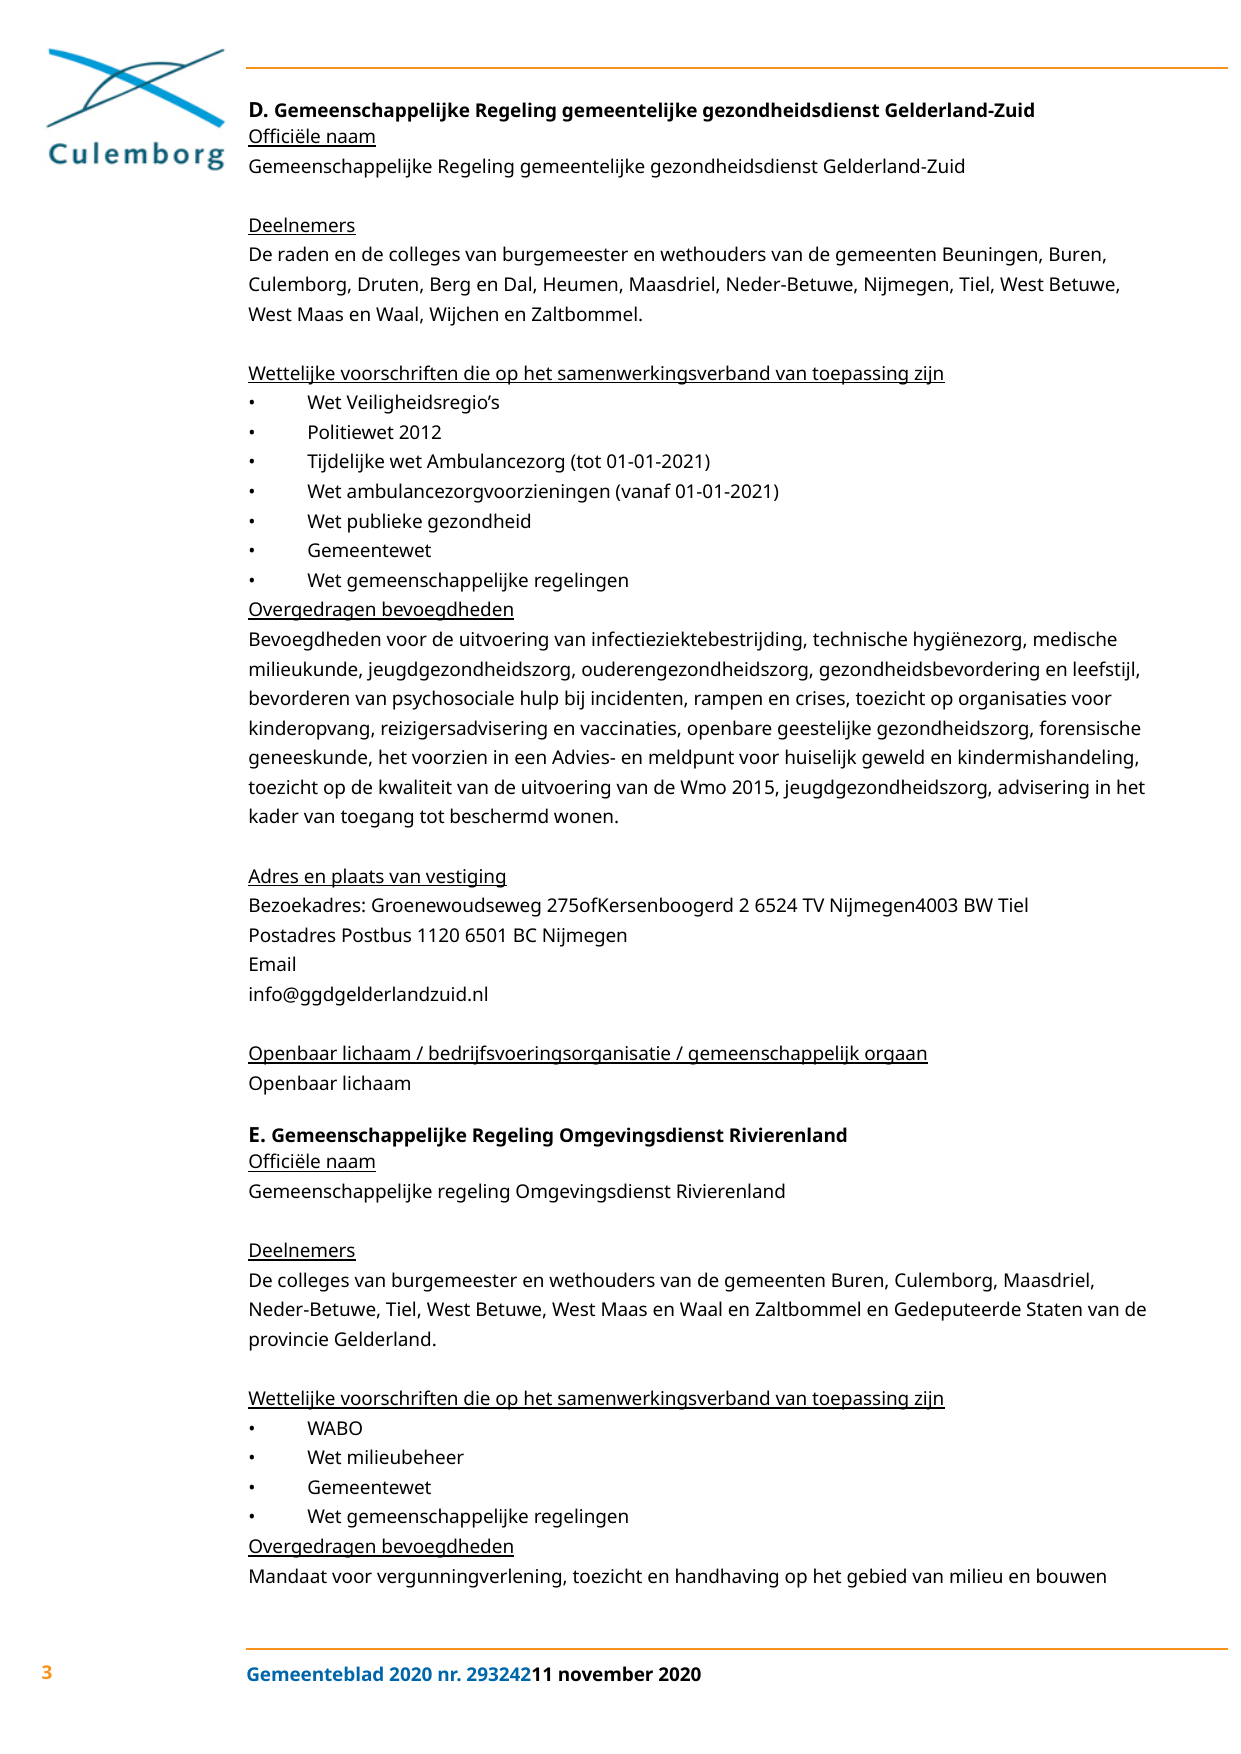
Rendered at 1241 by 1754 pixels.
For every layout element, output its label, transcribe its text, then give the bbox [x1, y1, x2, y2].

text Gemeenschappelijke regeling Omgevingsdienst Rivierenland [248, 1178, 1152, 1204]
text Email [248, 952, 1152, 977]
text Bezoekadres: Groenewoudseweg 275ofKersenboogerd 2 6524 TV Nijmegen4003 BW Tiel [248, 892, 1152, 918]
text Adres en plaats van vestiging [248, 863, 1152, 888]
text Openbaar lichaam / bedrijfsvoeringsorganisatie / gemeenschappelijk orgaan [248, 1040, 1152, 1066]
text Mandaat voor vergunningverlening, toezicht en handhaving op het gebied van milieu en bouwen [248, 1563, 1152, 1589]
text Deelnemers [248, 212, 1152, 238]
text Overgedragen bevoegdheden [248, 597, 1152, 622]
list Politiewet 2012 [248, 419, 1152, 445]
text Postadres Postbus 1120 6501 BC Nijmegen [248, 922, 1152, 948]
list Wet publieke gezondheid [248, 508, 1152, 533]
list Wet milieubeheer [248, 1444, 1152, 1470]
text E. Gemeenschappelijke Regeling Omgevingsdienst Rivierenland [248, 1120, 1152, 1149]
list Wet ambulancezorgvoorzieningen (vanaf 01-01-2021) [248, 478, 1152, 504]
text De raden en de colleges van burgemeester en wethouders van de gemeenten Beuningen, Buren, Culemborg, Druten, Berg en Dal, Heumen, Maasdriel, Neder-Betuwe, Nijmegen, Tiel, West Betuwe, West Maas en Waal, Wijchen en Zaltbommel. [248, 242, 1152, 326]
text Wettelijke voorschriften die op het samenwerkingsverband van toepassing zijn [248, 1385, 1152, 1411]
text Overgedragen bevoegdheden [248, 1533, 1152, 1559]
list Wet gemeenschappelijke regelingen [248, 567, 1152, 593]
list Wet Veiligheidsregio’s [248, 389, 1152, 415]
text De colleges van burgemeester en wethouders van de gemeenten Buren, Culemborg, Maasdriel, Neder-Betuwe, Tiel, West Betuwe, West Maas en Waal en Zaltbommel en Gedeputeerde Staten van de provincie Gelderland. [248, 1267, 1152, 1352]
text Gemeenschappelijke Regeling gemeentelijke gezondheidsdienst Gelderland-Zuid [248, 153, 1152, 178]
text Deelnemers [248, 1237, 1152, 1263]
text Officiële naam [248, 123, 1152, 149]
list Gemeentewet [248, 1474, 1152, 1500]
text Wettelijke voorschriften die op het samenwerkingsverband van toepassing zijn [248, 360, 1152, 386]
text info@ggdgelderlandzuid.nl [248, 981, 1152, 1007]
picture [41, 47, 231, 172]
list Wet gemeenschappelijke regelingen [248, 1504, 1152, 1529]
text Openbaar lichaam [248, 1070, 1152, 1096]
list Gemeentewet [248, 537, 1152, 563]
text Bevoegdheden voor de uitvoering van infectieziektebestrijding, technische hygiënezorg, medische milieukunde, jeugdgezondheidszorg, ouderengezondheidszorg, gezondheidsbevordering en leefstijl, bevorderen van psychosociale hulp bij incidenten, rampen en crises, toezicht op organisaties voor kinderopvang, reizigersadvisering en vaccinaties, openbare geestelijke gezondheidszorg, forensische geneeskunde, het voorzien in een Advies- en meldpunt voor huiselijk geweld en kindermishandeling, toezicht op de kwaliteit van de uitvoering van de Wmo 2015, jeugdgezondheidszorg, advisering in het kader van toegang tot beschermd wonen. [248, 626, 1152, 829]
text D. Gemeenschappelijke Regeling gemeentelijke gezondheidsdienst Gelderland-Zuid [248, 95, 1152, 123]
text Officiële naam [248, 1149, 1152, 1174]
list Tijdelijke wet Ambulancezorg (tot 01-01-2021) [248, 449, 1152, 474]
list WABO [248, 1415, 1152, 1441]
